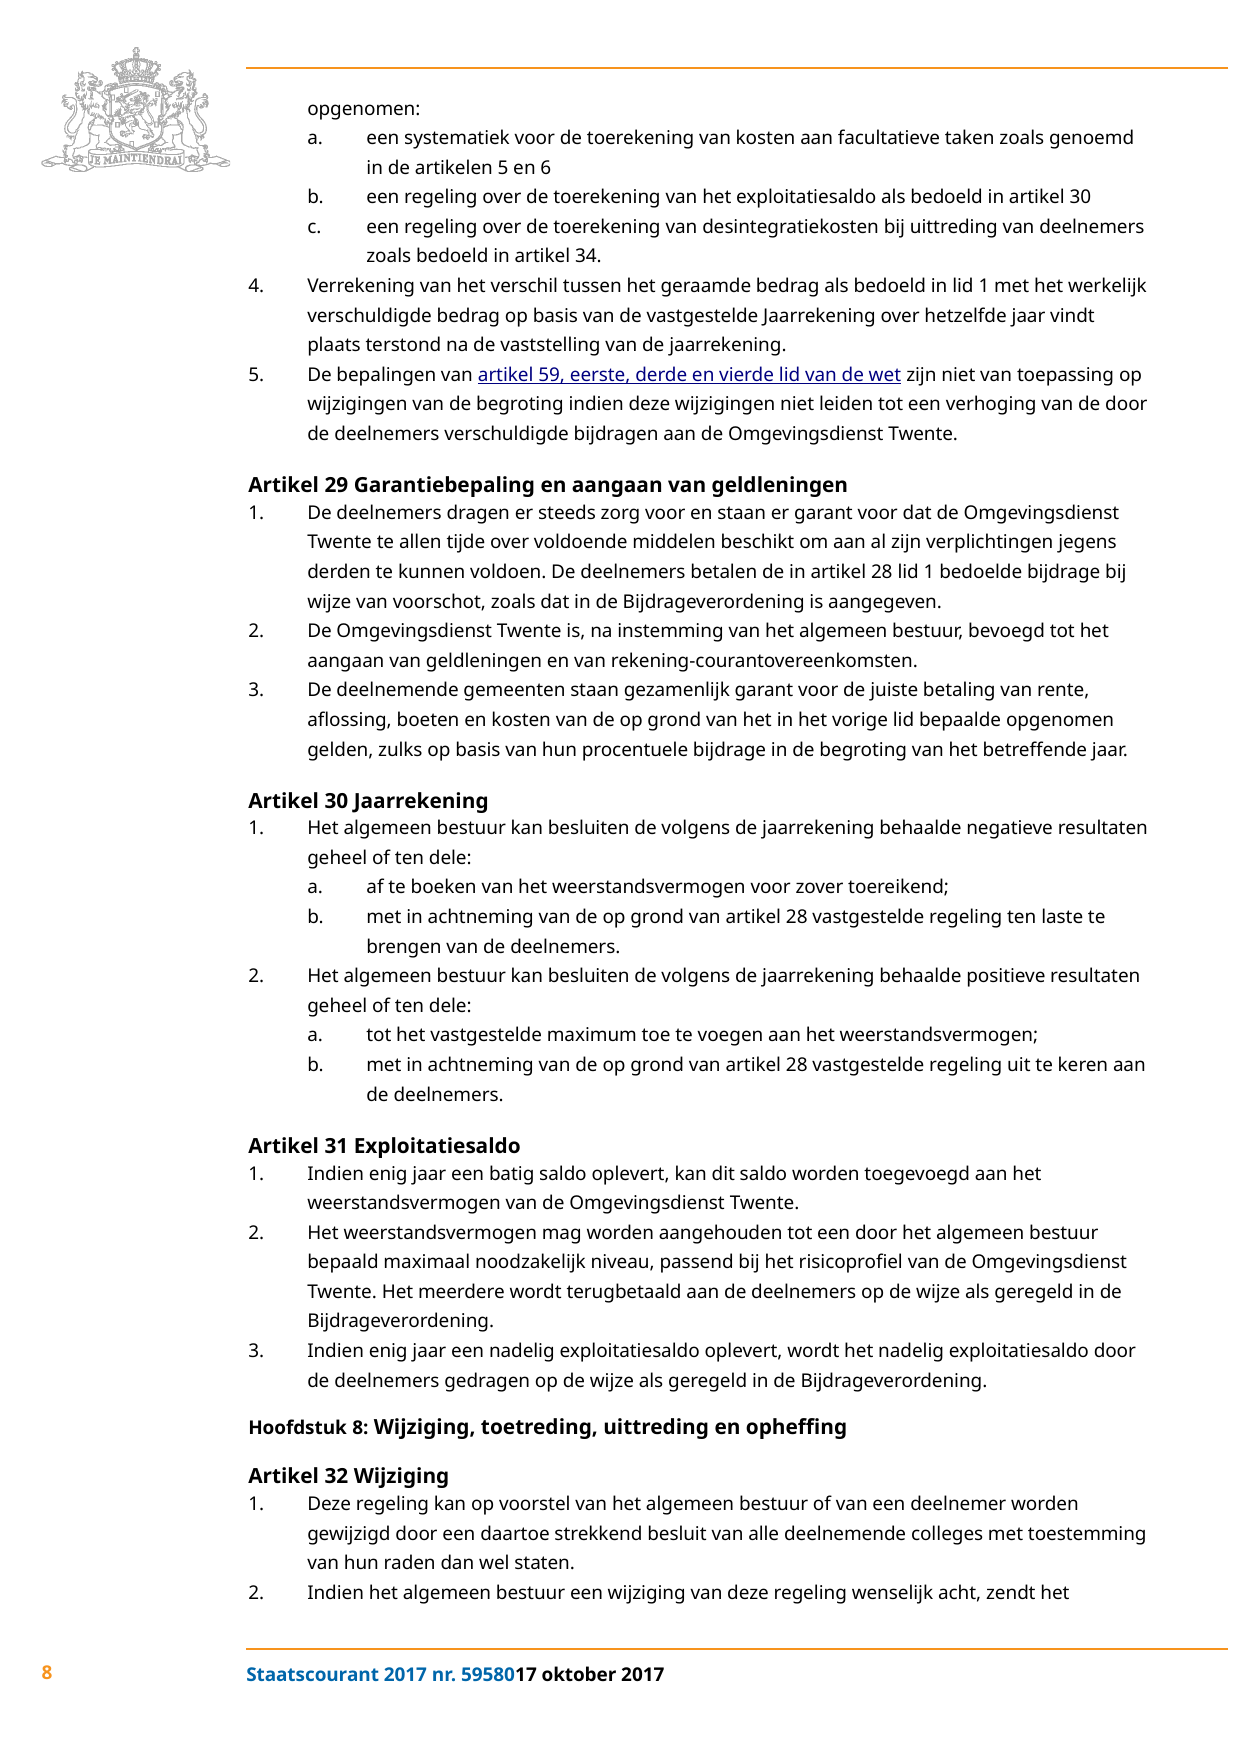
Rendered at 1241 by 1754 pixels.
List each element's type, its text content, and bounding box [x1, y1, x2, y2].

list De deelnemende gemeenten staan gezamenlijk garant voor de juiste betaling van rente, aflossing, boeten en kosten van de op grond van het in het vorige lid bepaalde opgenomen gelden, zulks op basis van hun procentuele bijdrage in de begroting van het betreffende jaar. [248, 677, 1152, 761]
list met in achtneming van de op grond van artikel 28 vastgestelde regeling uit te keren aan de deelnemers. [307, 1051, 1152, 1107]
text Artikel 30 Jaarrekening [248, 786, 1152, 814]
list een regeling over de toerekening van desintegratiekosten bij uittreding van deelnemers zoals bedoeld in artikel 34. [307, 213, 1152, 268]
picture [41, 47, 231, 172]
list een systematiek voor de toerekening van kosten aan facultatieve taken zoals genoemd in de artikelen 5 en 6 [307, 124, 1152, 180]
list tot het vastgestelde maximum toe te voegen aan het weerstandsvermogen; [307, 1022, 1152, 1047]
list Het weerstandsvermogen mag worden aangehouden tot een door het algemeen bestuur bepaald maximaal noodzakelijk niveau, passend bij het risicoprofiel van de Omgevingsdienst Twente. Het meerdere wordt terugbetaald aan de deelnemers op de wijze als geregeld in de Bijdrageverordening. [248, 1219, 1152, 1333]
list Indien enig jaar een nadelig exploitatiesaldo oplevert, wordt het nadelig exploitatiesaldo door de deelnemers gedragen op de wijze als geregeld in de Bijdrageverordening. [248, 1337, 1152, 1392]
list Verrekening van het verschil tussen het geraamde bedrag als bedoeld in lid 1 met het werkelijk verschuldigde bedrag op basis van de vastgestelde Jaarrekening over hetzelfde jaar vindt plaats terstond na de vaststelling van de jaarrekening. [248, 272, 1152, 357]
list Het algemeen bestuur kan besluiten de volgens de jaarrekening behaalde positieve resultaten geheel of ten dele: [248, 962, 1152, 1018]
list De Omgevingsdienst Twente is, na instemming van het algemeen bestuur, bevoegd tot het aangaan van geldleningen en van rekening-courantovereenkomsten. [248, 617, 1152, 673]
list Het algemeen bestuur kan besluiten de volgens de jaarrekening behaalde negatieve resultaten geheel of ten dele: [248, 814, 1152, 870]
text Artikel 31 Exploitatiesaldo [248, 1131, 1152, 1160]
list De bepalingen van artikel 59, eerste, derde en vierde lid van de wet zijn niet van toepassing op wijzigingen van de begroting indien deze wijzigingen niet leiden tot een verhoging van de door de deelnemers verschuldigde bijdragen aan de Omgevingsdienst Twente. [248, 361, 1152, 446]
list af te boeken van het weerstandsvermogen voor zover toereikend; [307, 874, 1152, 899]
list een regeling over de toerekening van het exploitatiesaldo als bedoeld in artikel 30 [307, 183, 1152, 209]
list Indien het algemeen bestuur een wijziging van deze regeling wenselijk acht, zendt het [248, 1579, 1152, 1604]
list Indien enig jaar een batig saldo oplevert, kan dit saldo worden toegevoegd aan het weerstandsvermogen van de Omgevingsdienst Twente. [248, 1160, 1152, 1215]
list Deze regeling kan op voorstel van het algemeen bestuur of van een deelnemer worden gewijzigd door een daartoe strekkend besluit van alle deelnemende colleges met toestemming van hun raden dan wel staten. [248, 1490, 1152, 1575]
list De deelnemers dragen er steeds zorg voor en staan er garant voor dat de Omgevingsdienst Twente te allen tijde over voldoende middelen beschikt om aan al zijn verplichtingen jegens derden te kunnen voldoen. De deelnemers betalen de in artikel 28 lid 1 bedoelde bijdrage bij wijze van voorschot, zoals dat in de Bijdrageverordening is aangegeven. [248, 499, 1152, 613]
text Hoofdstuk 8: Wijziging, toetreding, uittreding en opheffing [248, 1412, 1152, 1441]
text Artikel 32 Wijziging [248, 1462, 1152, 1490]
list met in achtneming van de op grond van artikel 28 vastgestelde regeling ten laste te brengen van de deelnemers. [307, 903, 1152, 959]
text Artikel 29 Garantiebepaling en aangaan van geldleningen [248, 471, 1152, 499]
list opgenomen: [248, 95, 1152, 121]
